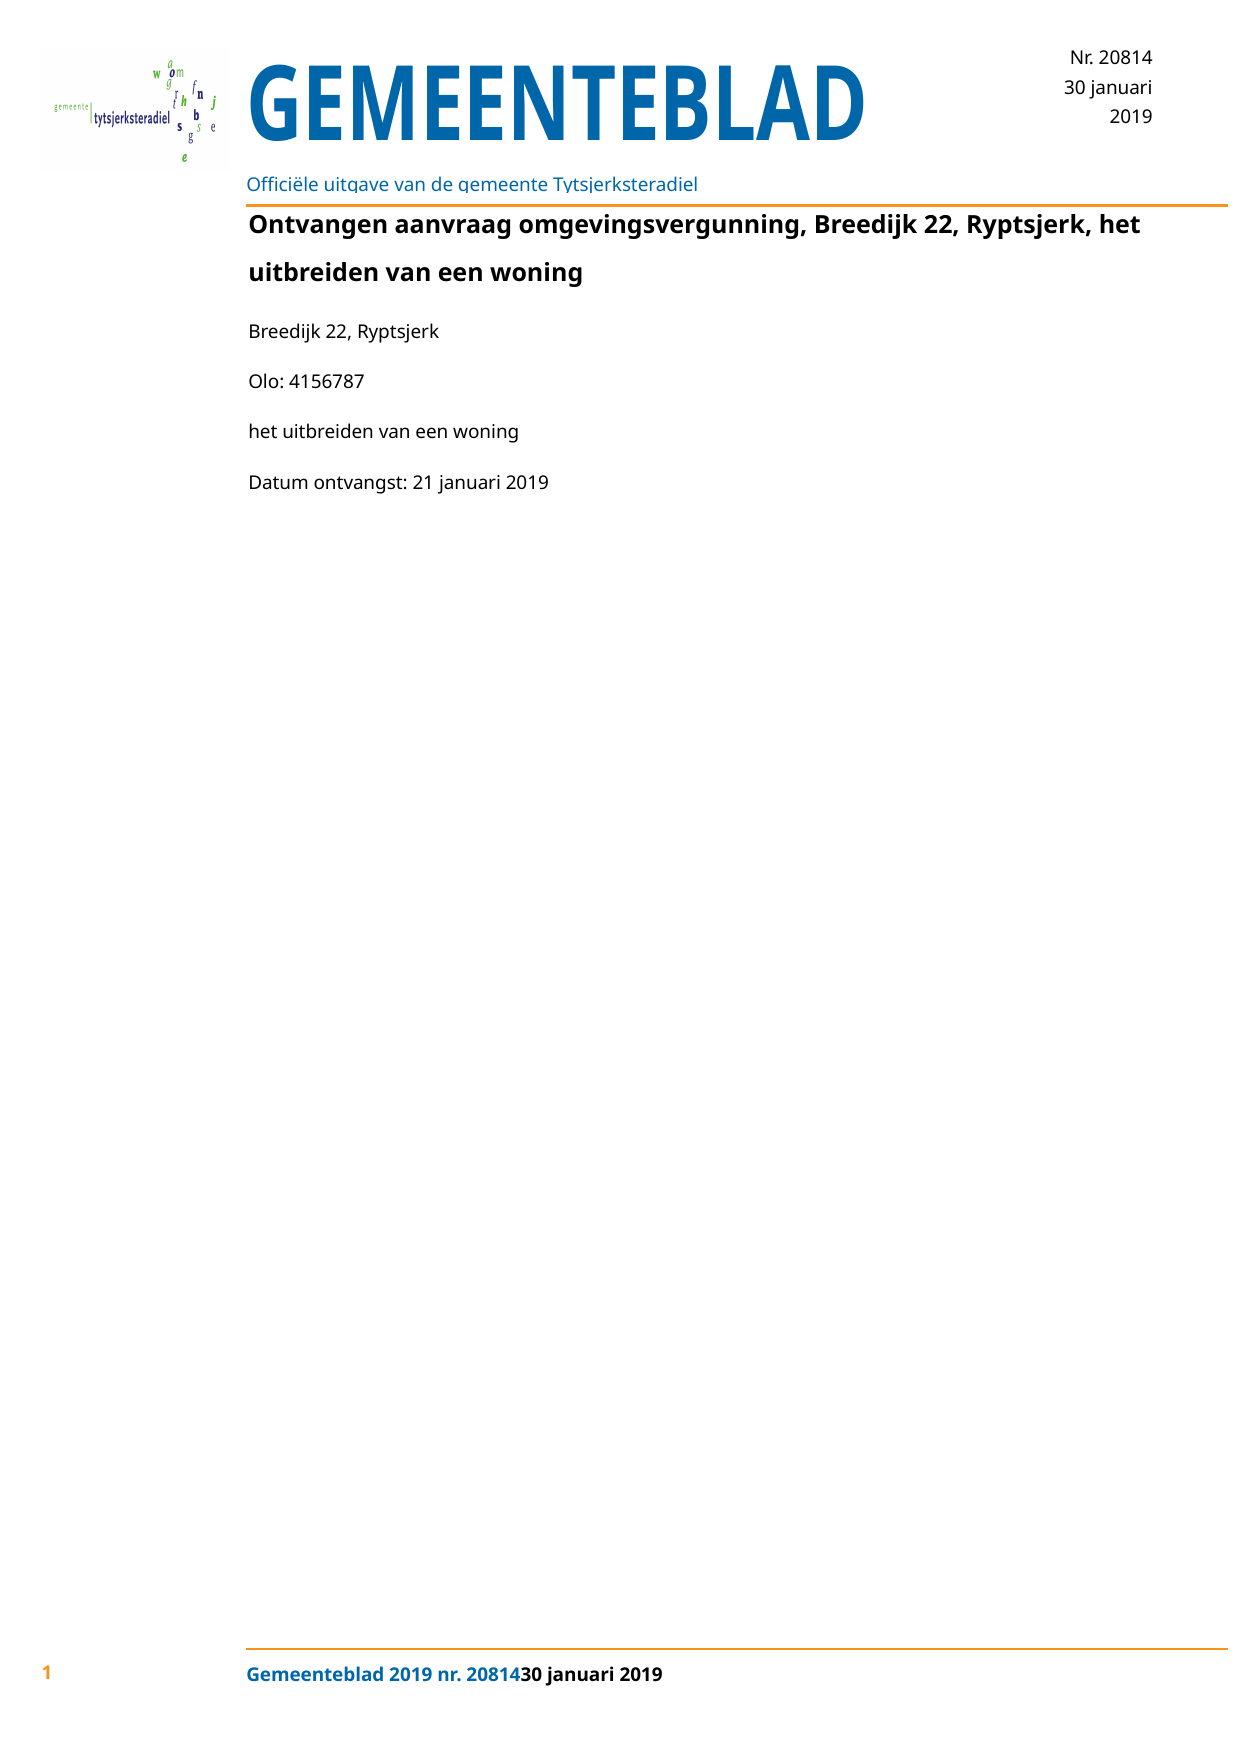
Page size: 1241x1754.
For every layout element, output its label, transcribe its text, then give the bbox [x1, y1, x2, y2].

text Ontvangen aanvraag omgevingsvergunning, Breedijk 22, Ryptsjerk, het uitbreiden van een woning [248, 207, 1152, 288]
text Datum ontvangst: 21 januari 2019 [248, 469, 1152, 495]
picture [41, 47, 231, 172]
text het uitbreiden van een woning [248, 419, 1152, 444]
text Breedijk 22, Ryptsjerk [248, 318, 1152, 344]
text Olo: 4156787 [248, 368, 1152, 394]
